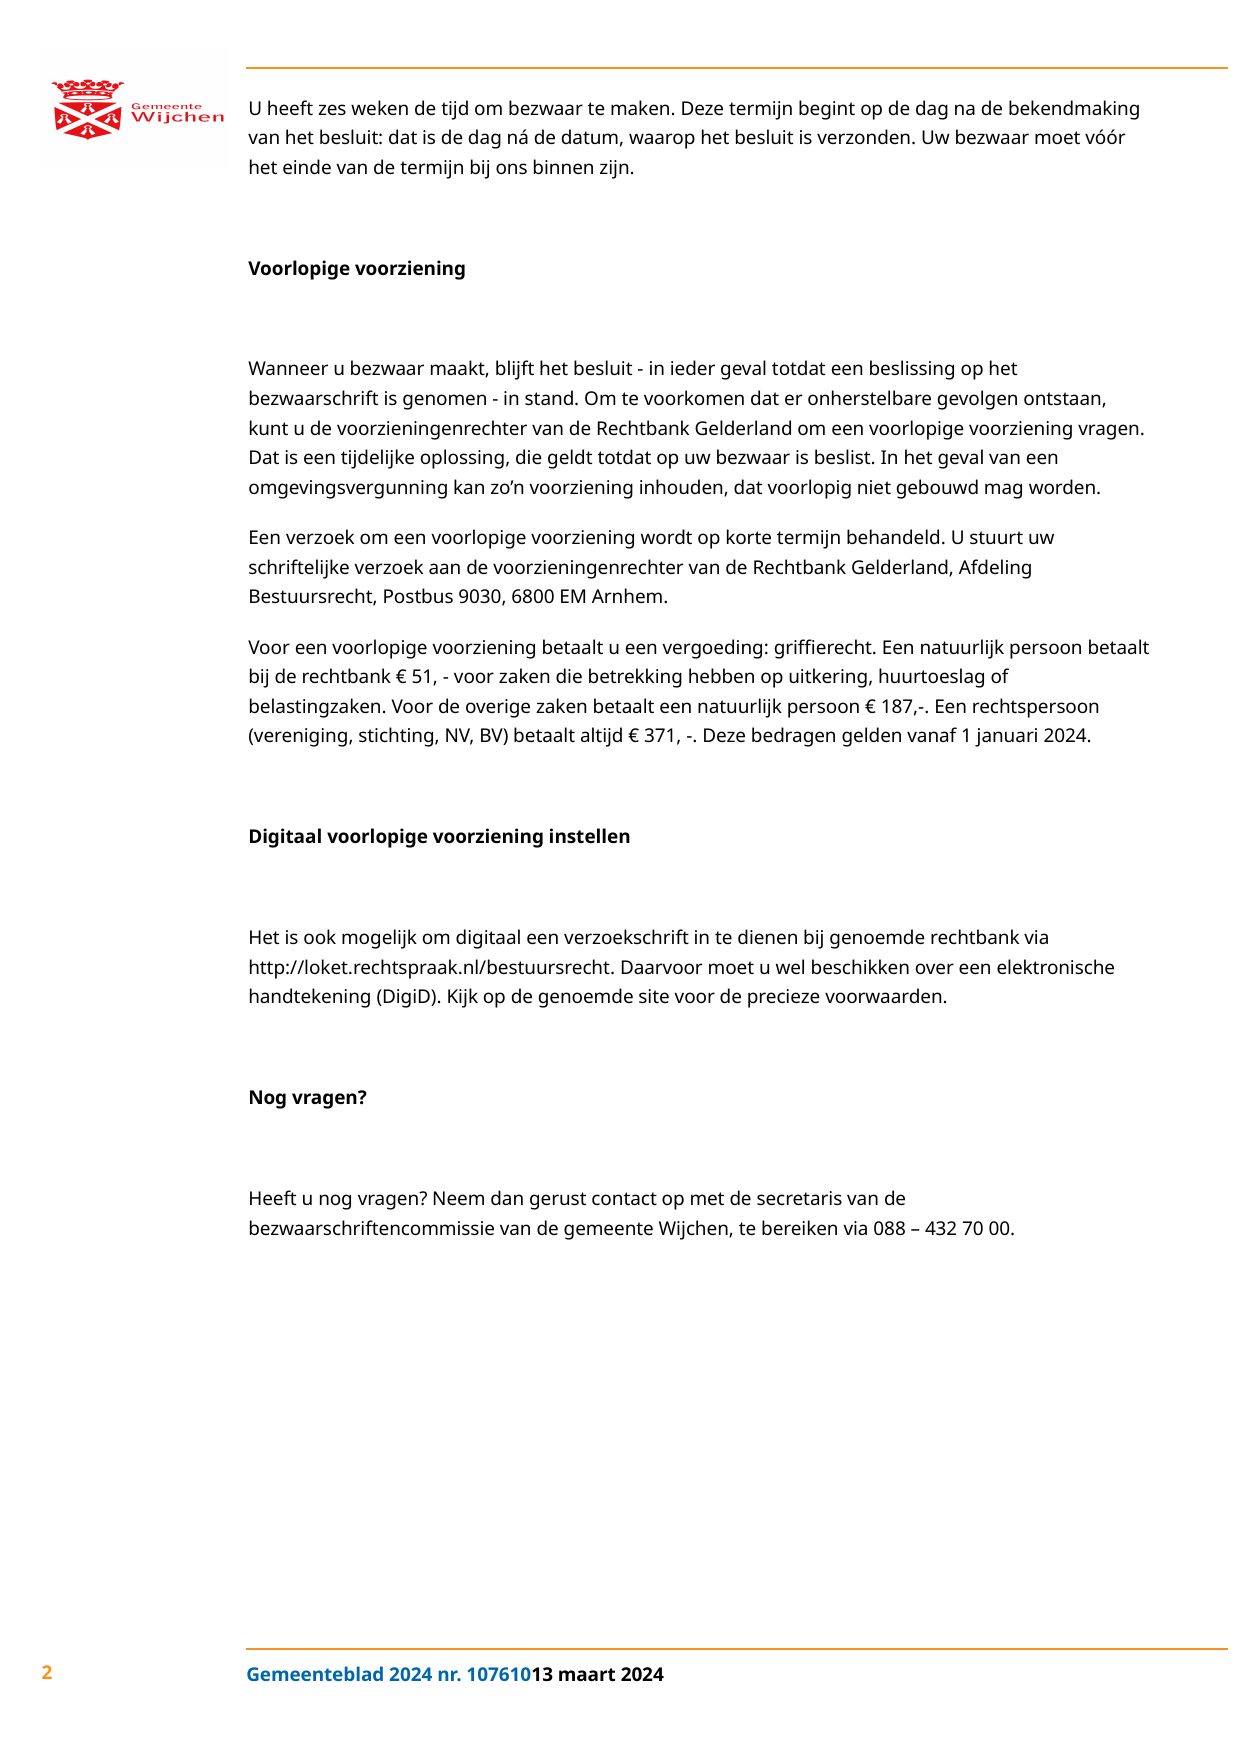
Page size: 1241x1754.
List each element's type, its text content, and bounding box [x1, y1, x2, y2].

text Wanneer u bezwaar maakt, blijft het besluit - in ieder geval totdat een beslissing op het bezwaarschrift is genomen - in stand. Om te voorkomen dat er onherstelbare gevolgen ontstaan, kunt u de voorzieningenrechter van de Rechtbank Gelderland om een voorlopige voorziening vragen. Dat is een tijdelijke oplossing, die geldt totdat op uw bezwaar is beslist. In het geval van een omgevingsvergunning kan zo’n voorziening inhouden, dat voorlopig niet gebouwd mag worden. [248, 356, 1152, 500]
text Nog vragen? [248, 1084, 1152, 1110]
text Een verzoek om een voorlopige voorziening wordt op korte termijn behandeld. U stuurt uw schriftelijke verzoek aan de voorzieningenrechter van de Rechtbank Gelderland, Afdeling Bestuursrecht, Postbus 9030, 6800 EM Arnhem. [248, 524, 1152, 609]
text Voorlopige voorziening [248, 255, 1152, 281]
text Het is ook mogelijk om digitaal een verzoekschrift in te dienen bij genoemde rechtbank via http://loket.rechtspraak.nl/bestuursrecht. Daarvoor moet u wel beschikken over een elektronische handtekening (DigiD). Kijk op de genoemde site voor de precieze voorwaarden. [248, 924, 1152, 1009]
text Digitaal voorlopige voorziening instellen [248, 823, 1152, 849]
text Heeft u nog vragen? Neem dan gerust contact op met de secretaris van de bezwaarschriftencommissie van de gemeente Wijchen, te bereiken via 088 – 432 70 00. [248, 1185, 1152, 1241]
picture [41, 47, 231, 172]
text Voor een voorlopige voorziening betaalt u een vergoeding: griffierecht. Een natuurlijk persoon betaalt bij de rechtbank € 51, - voor zaken die betrekking hebben op uitkering, huurtoeslag of belastingzaken. Voor de overige zaken betaalt een natuurlijk persoon € 187,-. Een rechtspersoon (vereniging, stichting, NV, BV) betaalt altijd € 371, -. Deze bedragen gelden vanaf 1 januari 2024. [248, 634, 1152, 748]
text U heeft zes weken de tijd om bezwaar te maken. Deze termijn begint op de dag na de bekendmaking van het besluit: dat is de dag ná de datum, waarop het besluit is verzonden. Uw bezwaar moet vóór het einde van de termijn bij ons binnen zijn. [248, 95, 1152, 180]
